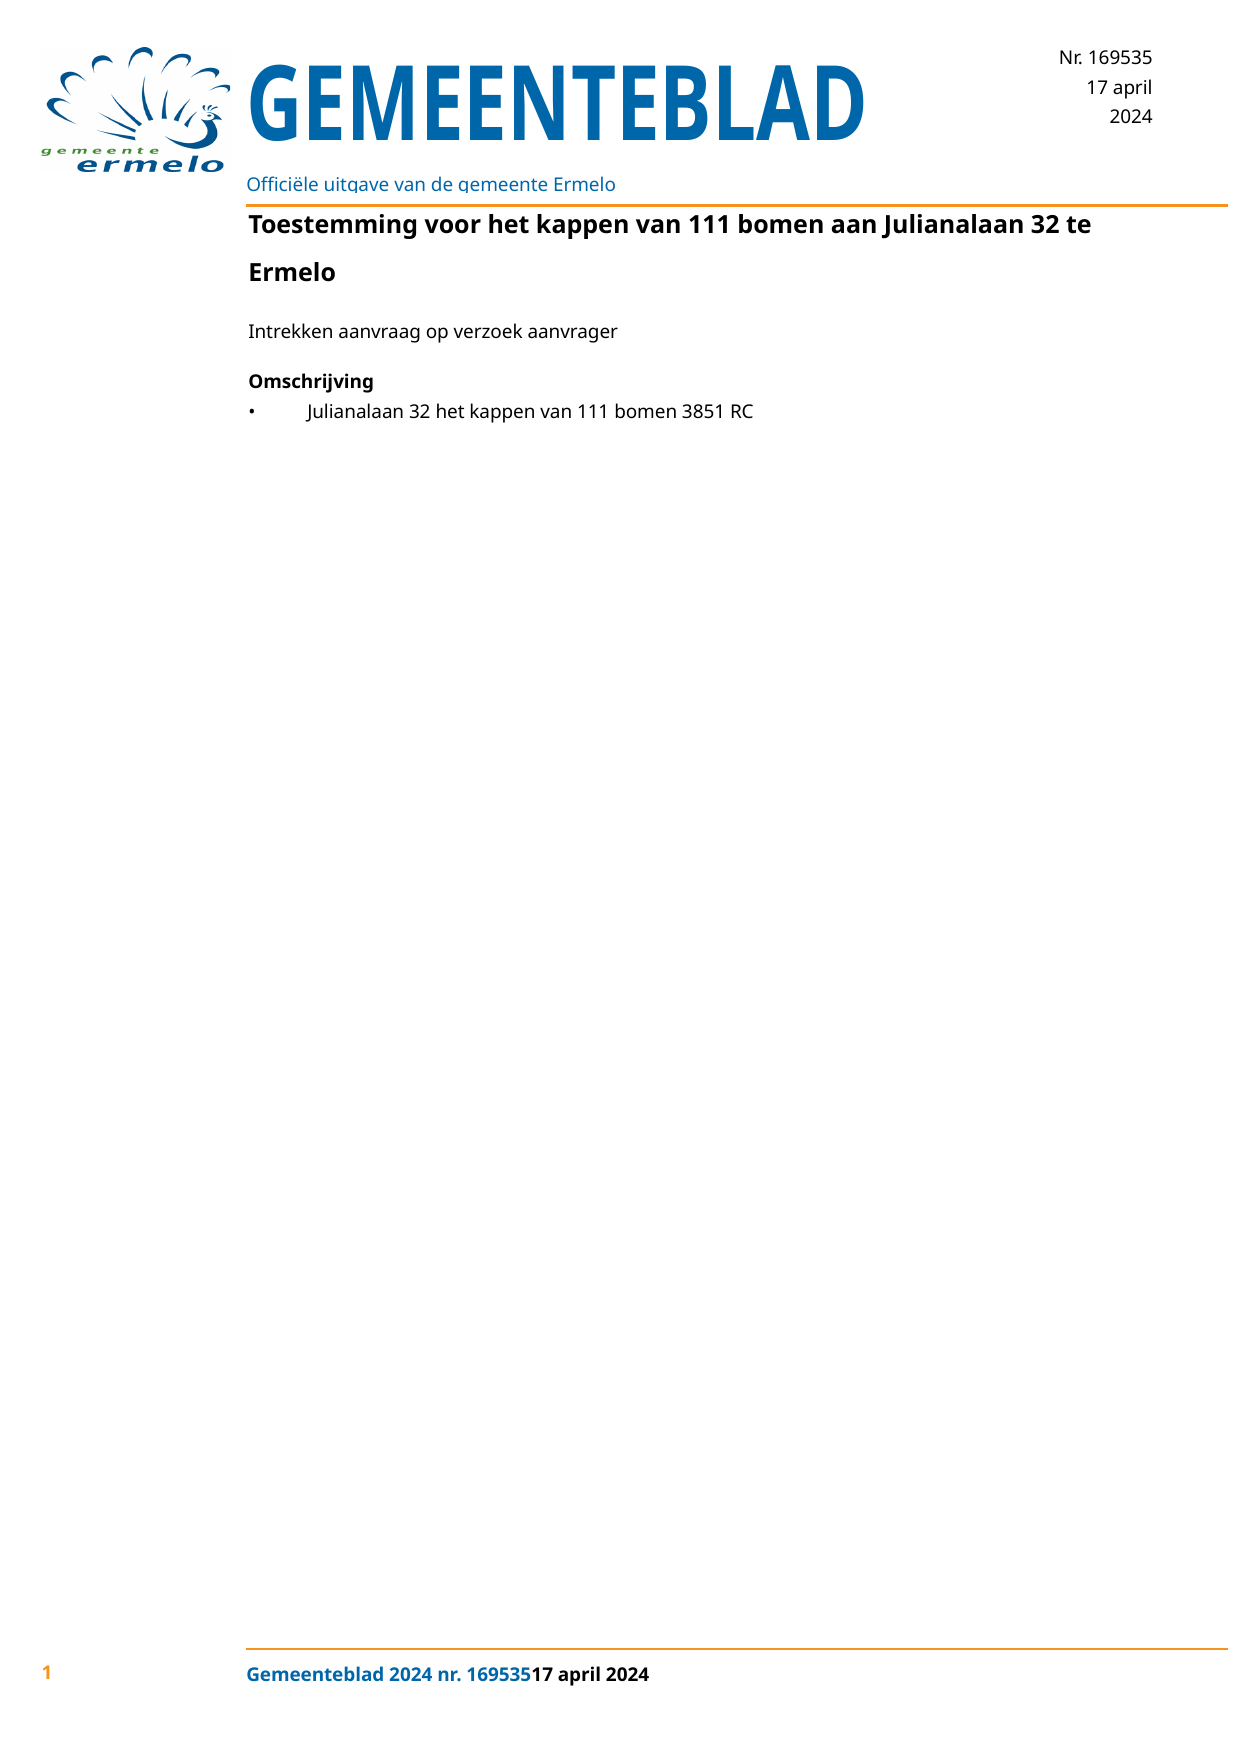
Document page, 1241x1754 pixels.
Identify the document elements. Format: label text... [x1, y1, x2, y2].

text Intrekken aanvraag op verzoek aanvrager [248, 318, 1152, 344]
text Omschrijving [248, 368, 1152, 394]
list Julianalaan 32 het kappen van 111 bomen 3851 RC [248, 398, 1152, 424]
picture [41, 47, 231, 172]
text Toestemming voor het kappen van 111 bomen aan Julianalaan 32 te Ermelo [248, 207, 1152, 288]
